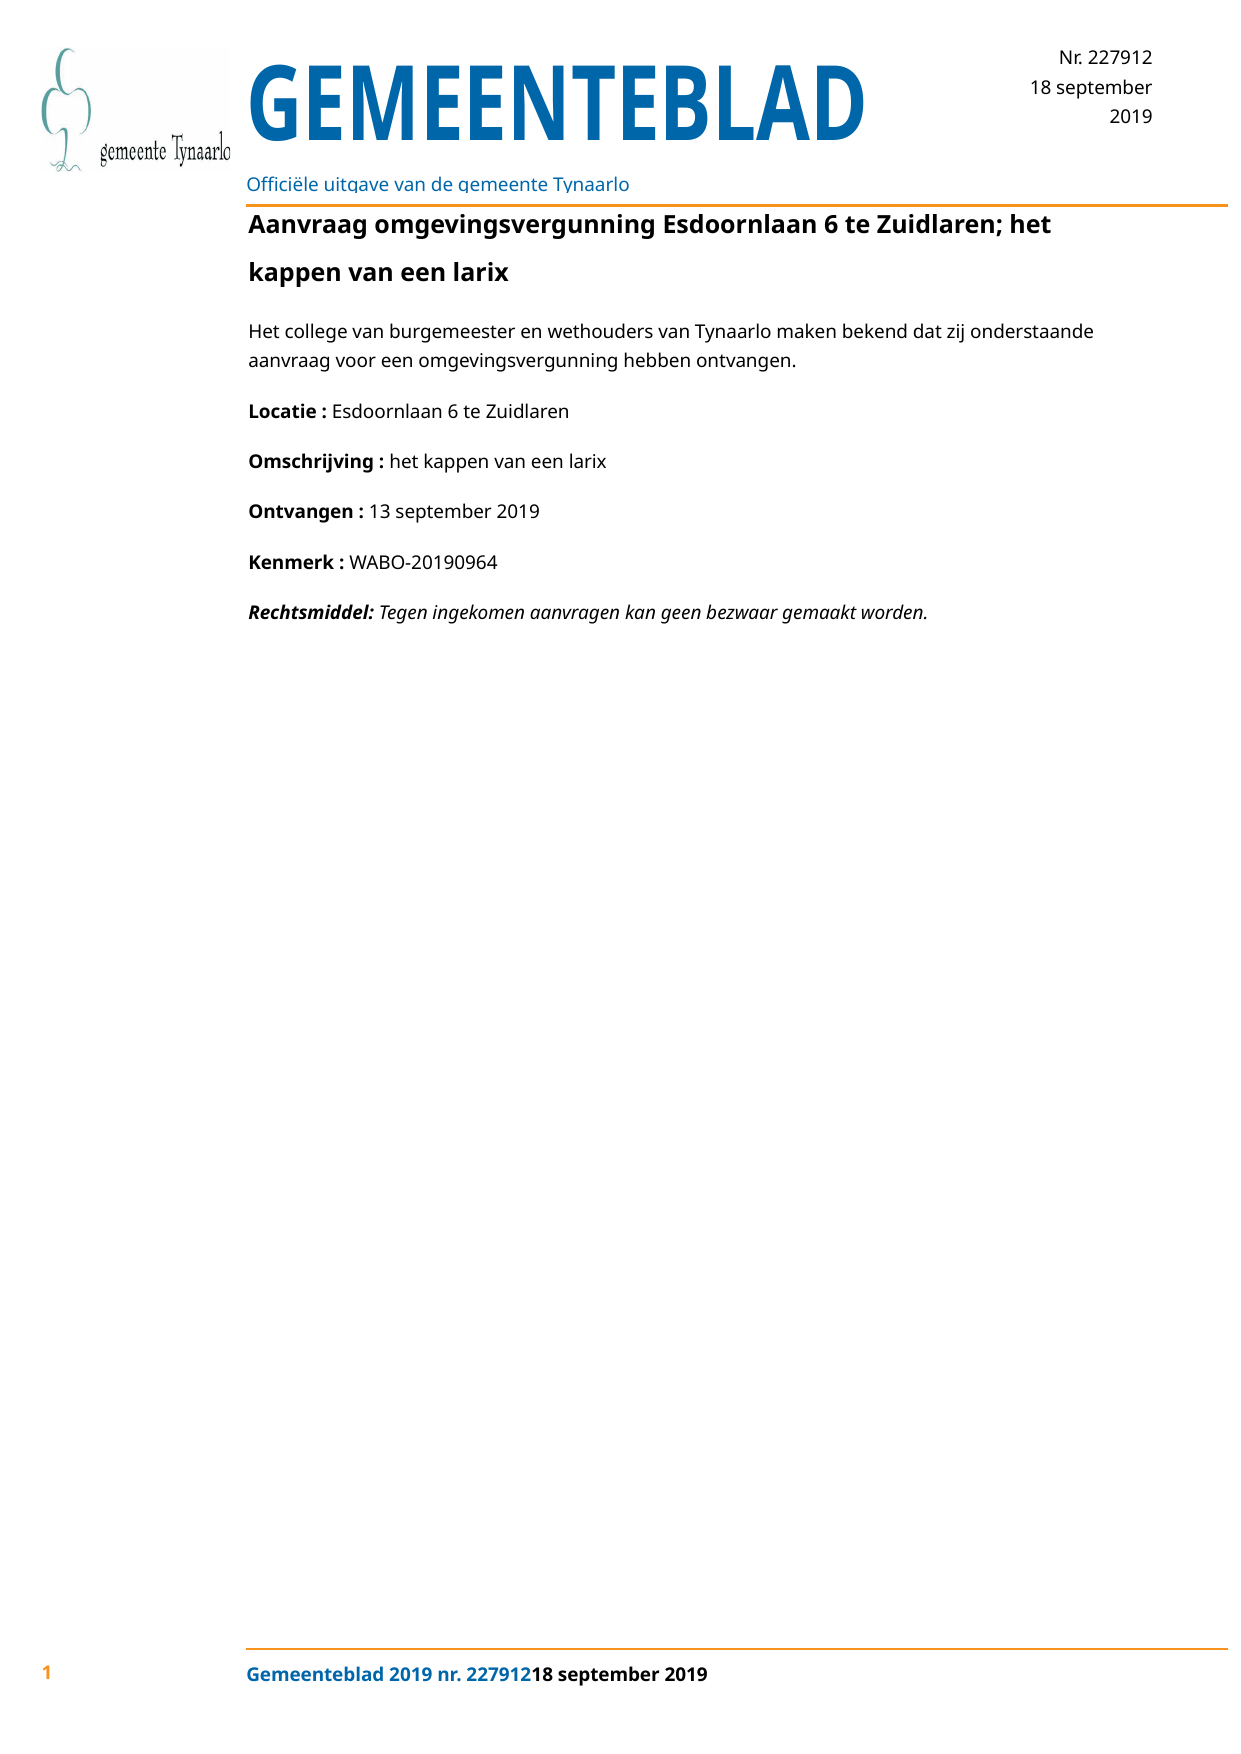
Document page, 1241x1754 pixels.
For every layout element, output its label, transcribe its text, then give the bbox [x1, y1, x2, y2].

text Aanvraag omgevingsvergunning Esdoornlaan 6 te Zuidlaren; het kappen van een larix [248, 207, 1152, 288]
text Kenmerk : WABO-20190964 [248, 549, 1152, 575]
picture [41, 47, 231, 172]
text Locatie : Esdoornlaan 6 te Zuidlaren [248, 398, 1152, 424]
text Omschrijving : het kappen van een larix [248, 448, 1152, 474]
text Rechtsmiddel: Tegen ingekomen aanvragen kan geen bezwaar gemaakt worden. [248, 599, 1152, 625]
text Ontvangen : 13 september 2019 [248, 499, 1152, 524]
text Het college van burgemeester en wethouders van Tynaarlo maken bekend dat zij onderstaande aanvraag voor een omgevingsvergunning hebben ontvangen. [248, 318, 1152, 373]
